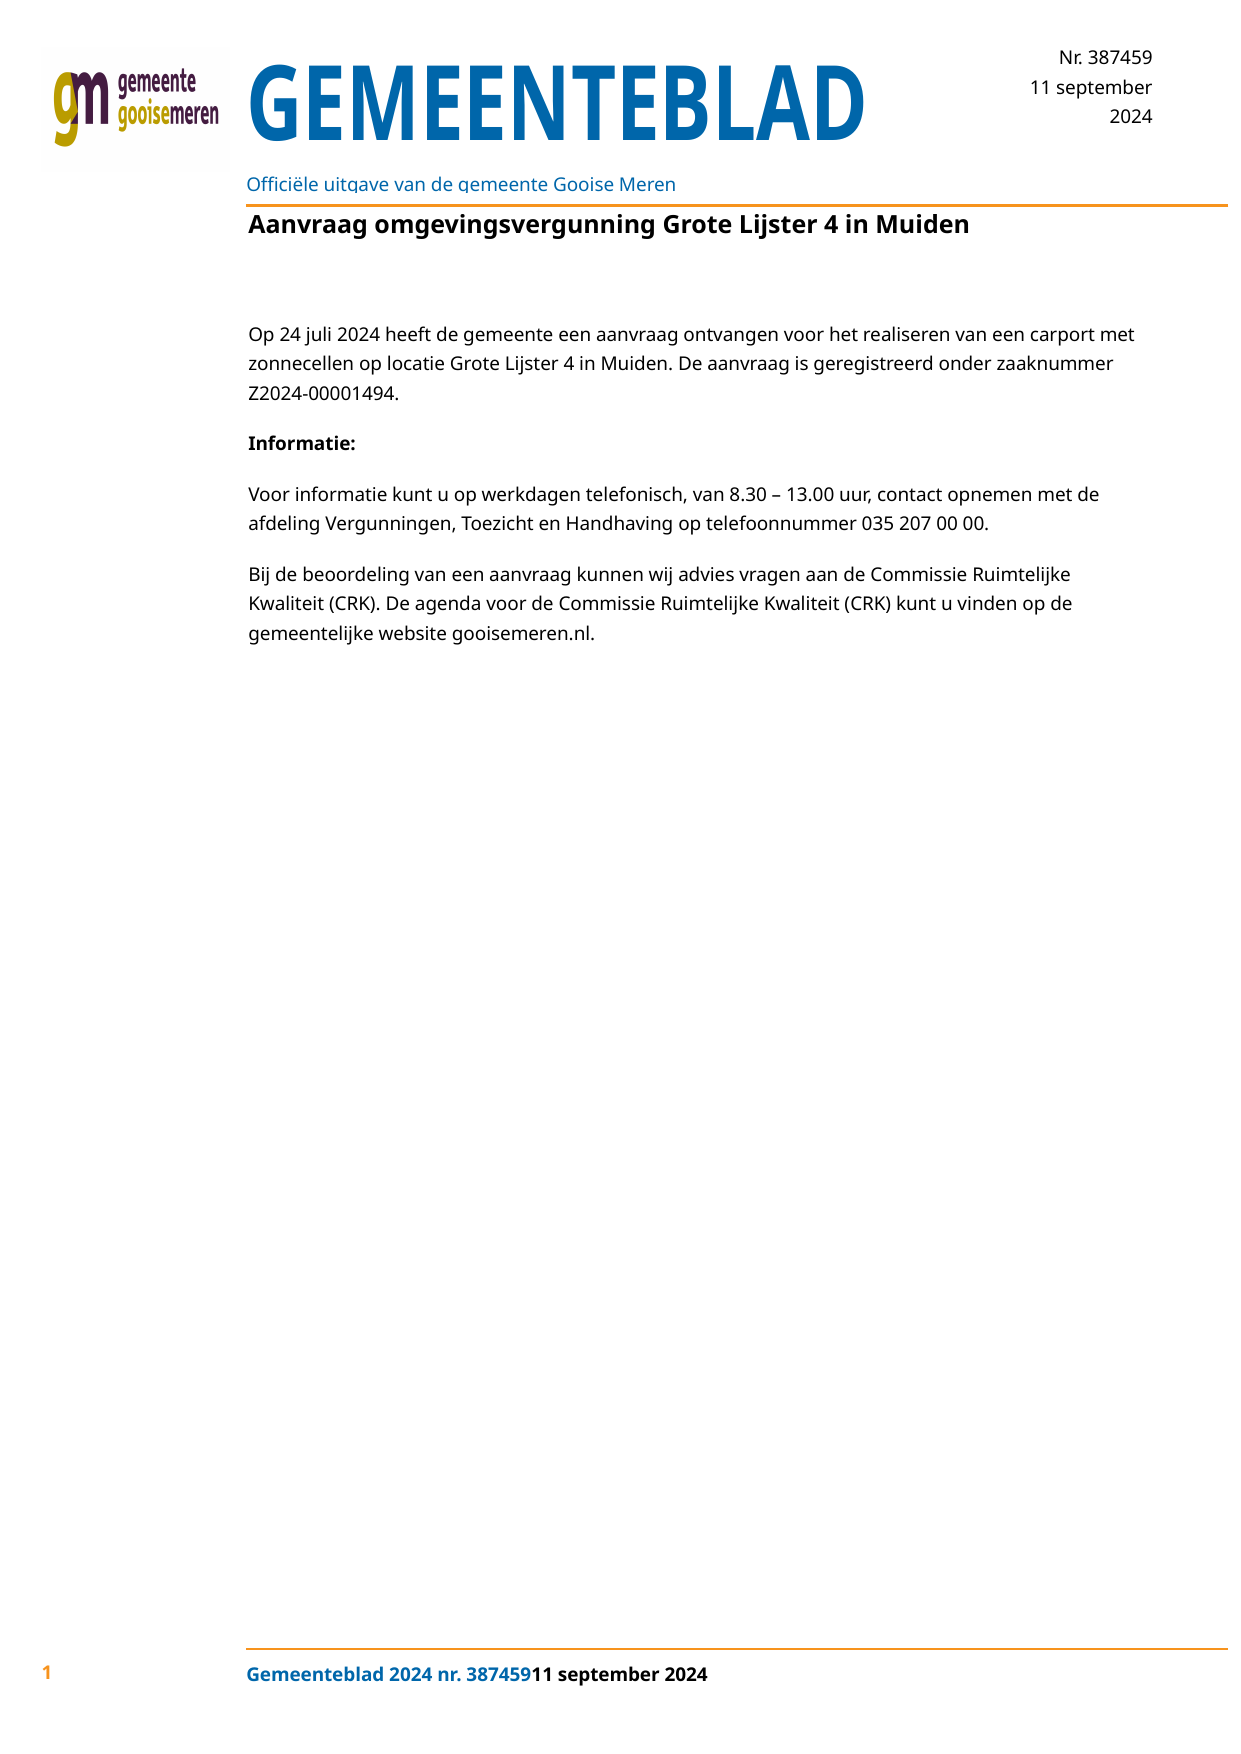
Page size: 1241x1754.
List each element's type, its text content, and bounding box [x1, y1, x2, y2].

text Bij de beoordeling van een aanvraag kunnen wij advies vragen aan de Commissie Ruimtelijke Kwaliteit (CRK). De agenda voor de Commissie Ruimtelijke Kwaliteit (CRK) kunt u vinden op de gemeentelijke website gooisemeren.nl. [248, 561, 1152, 646]
text Aanvraag omgevingsvergunning Grote Lijster 4 in Muiden [248, 207, 1152, 241]
text Voor informatie kunt u op werkdagen telefonisch, van 8.30 – 13.00 uur, contact opnemen met de afdeling Vergunningen, Toezicht en Handhaving op telefoonnummer 035 207 00 00. [248, 481, 1152, 536]
text Op 24 juli 2024 heeft de gemeente een aanvraag ontvangen voor het realiseren van een carport met zonnecellen op locatie Grote Lijster 4 in Muiden. De aanvraag is geregistreerd onder zaaknummer Z2024-00001494. [248, 321, 1152, 406]
picture [41, 47, 231, 172]
text Informatie: [248, 430, 1152, 456]
